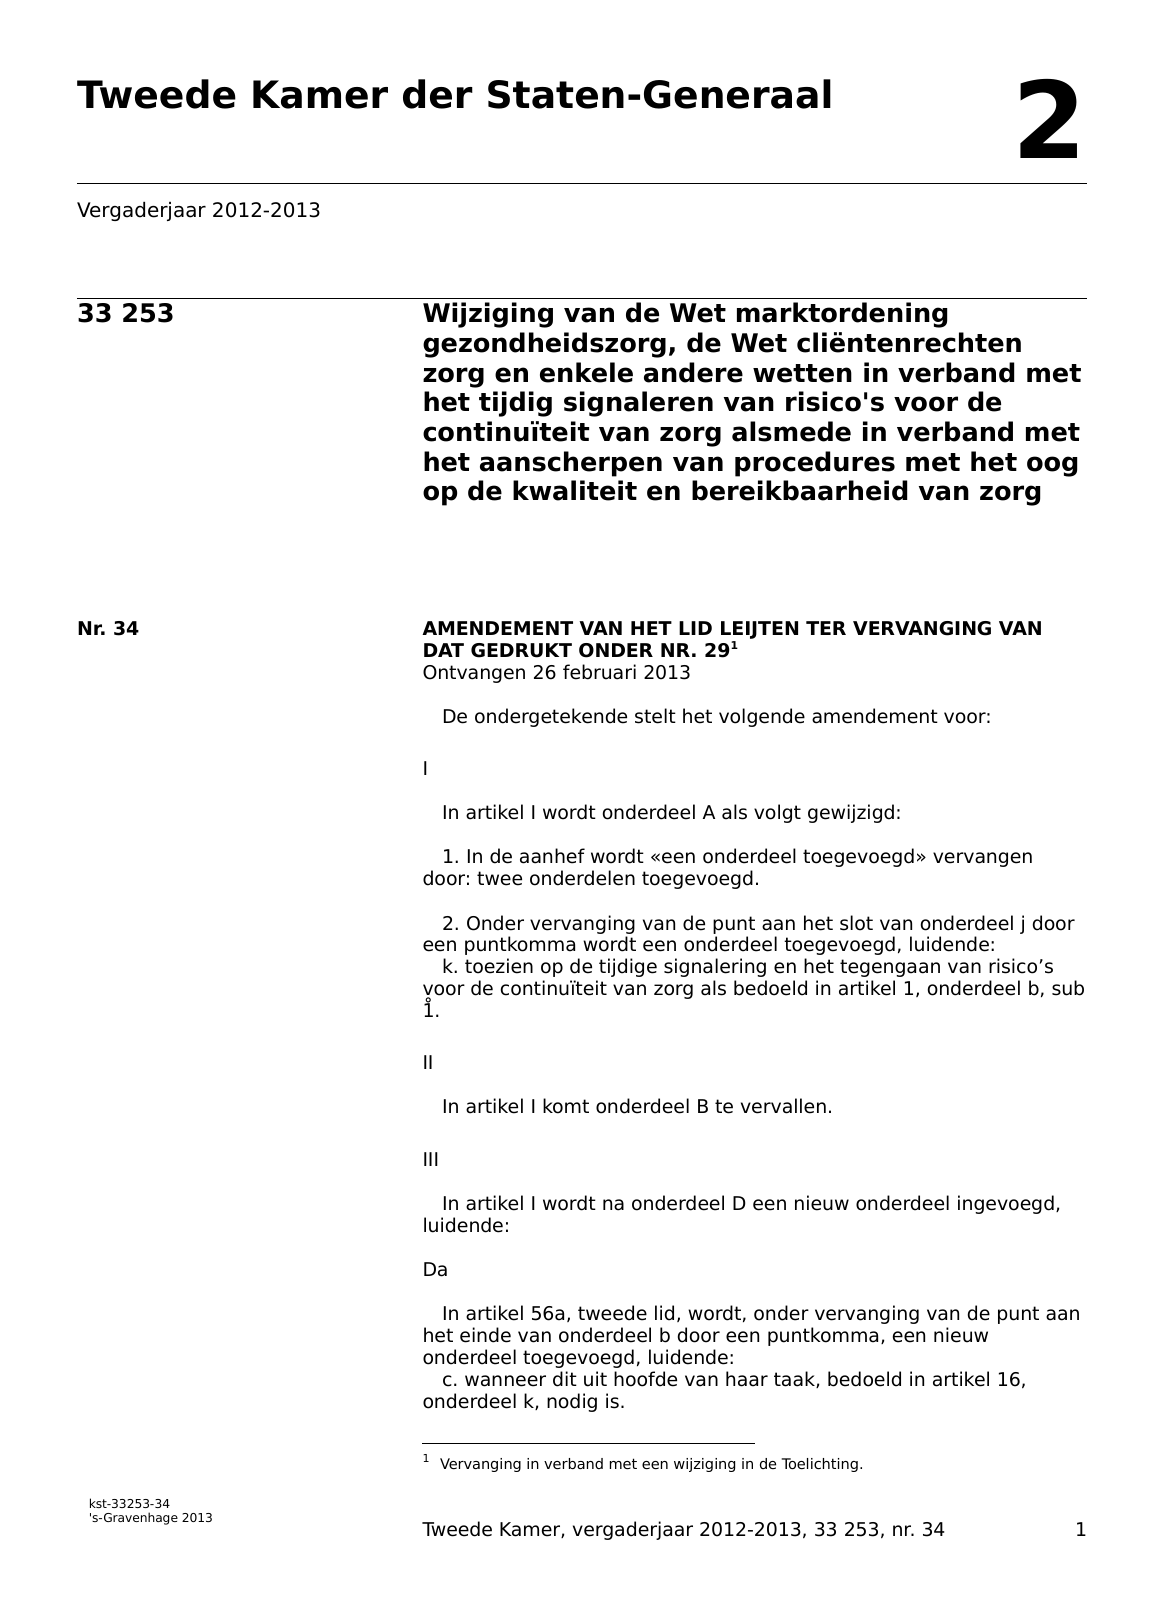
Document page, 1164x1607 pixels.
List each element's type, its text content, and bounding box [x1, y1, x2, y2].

text kst-33253-34 [88, 1497, 323, 1511]
text In artikel 56a, tweede lid, wordt, onder vervanging van de punt aan het einde van onderdeel b door een puntkomma, een nieuw onderdeel toegevoegd, luidende: [422, 1303, 1087, 1369]
table_header Tweede Kamer der Staten-Generaal [77, 59, 886, 183]
text c. wanneer dit uit hoofde van haar taak, bedoeld in artikel 16, onderdeel k, nodig is. [422, 1369, 1087, 1413]
subtitle III [422, 1148, 1087, 1170]
text Da [422, 1259, 1087, 1281]
text Ontvangen 26 februari 2013 [422, 662, 1087, 684]
subtitle I [422, 758, 1087, 780]
table_cell Vergaderjaar 2012-2013 [77, 184, 1087, 298]
text 1. In de aanhef wordt «een onderdeel toegevoegd» vervangen door: twee onderdelen toegevoegd. [422, 846, 1087, 890]
text In artikel I wordt onderdeel A als volgt gewijzigd: [422, 802, 1087, 824]
text 's-Gravenhage 2013 [88, 1511, 323, 1525]
text In artikel I komt onderdeel B te vervallen. [422, 1096, 1087, 1118]
subtitle 33 253 Wijziging van de Wet marktordening gezondheidszorg, de Wet cliëntenrechten zorg en enkele andere wetten in verband met het tijdig signaleren van risico's voor de continuïteit van zorg alsmede in verband met het aanscherpen van procedures met het oog op de kwaliteit en bereikbaarheid van zorg [77, 299, 1087, 507]
table_header 2 [886, 59, 1087, 183]
text In artikel I wordt na onderdeel D een nieuw onderdeel ingevoegd, luidende: [422, 1193, 1087, 1237]
text De ondergetekende stelt het volgende amendement voor: [422, 706, 1087, 728]
text k. toezien op de tijdige signalering en het tegengaan van risico’s voor de continuïteit van zorg als bedoeld in artikel 1, onderdeel b, sub 1̊. [422, 956, 1087, 1022]
text 2. Onder vervanging van de punt aan het slot van onderdeel j door een puntkomma wordt een onderdeel toegevoegd, luidende: [422, 912, 1087, 956]
subtitle Nr. 34 AMENDEMENT VAN HET LID LEIJTEN TER VERVANGING VAN DAT GEDRUKT ONDER NR. 29 [77, 618, 1087, 662]
subtitle II [422, 1052, 1087, 1074]
text Vervanging in verband met een wijziging in de Toelichting. [422, 1452, 1087, 1474]
